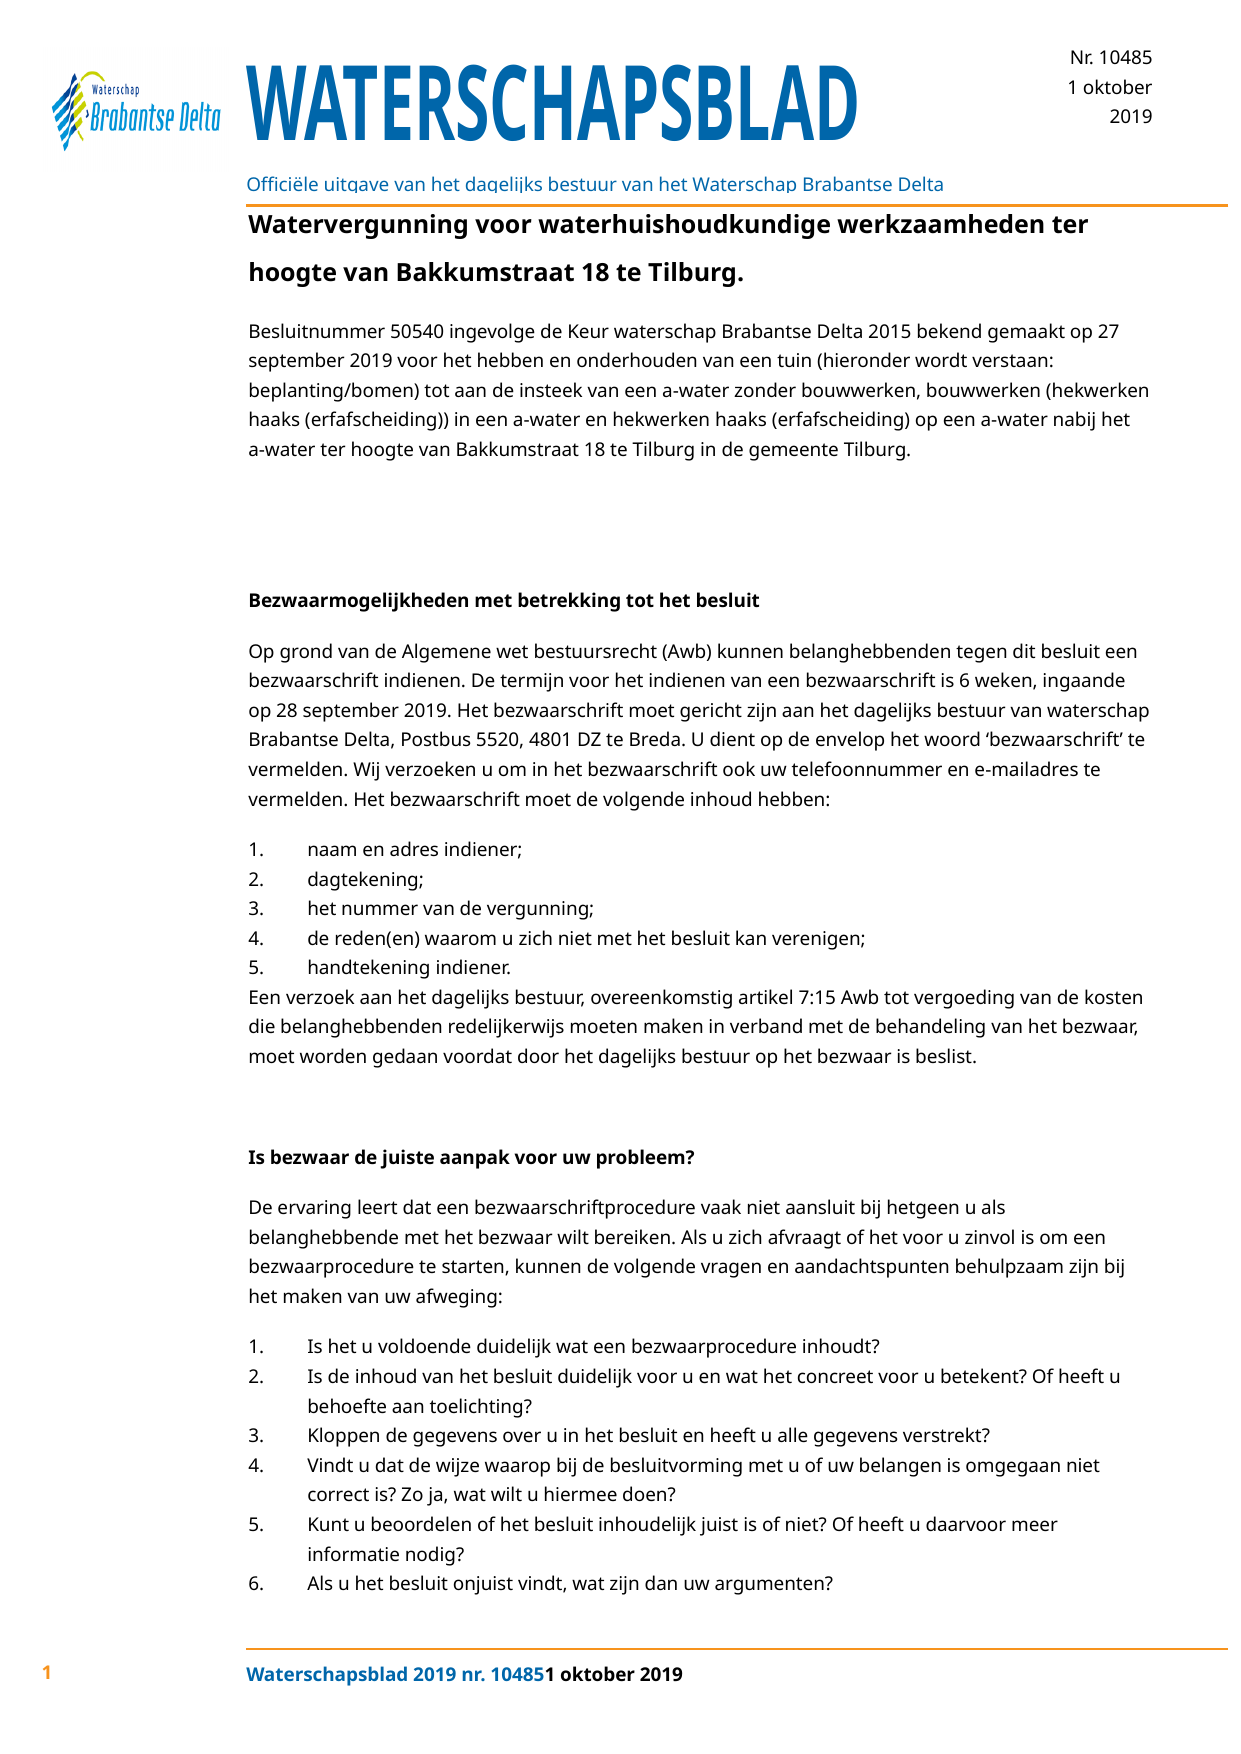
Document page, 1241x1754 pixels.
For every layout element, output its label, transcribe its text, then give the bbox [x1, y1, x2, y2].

list Vindt u dat de wijze waarop bij de besluitvorming met u of uw belangen is omgegaan niet correct is? Zo ja, wat wilt u hiermee doen? [248, 1452, 1152, 1507]
list Is de inhoud van het besluit duidelijk voor u en wat het concreet voor u betekent? Of heeft u behoefte aan toelichting? [248, 1363, 1152, 1419]
text Watervergunning voor waterhuishoudkundige werkzaamheden ter hoogte van Bakkumstraat 18 te Tilburg. [248, 207, 1152, 288]
list naam en adres indiener; [248, 836, 1152, 862]
list Kloppen de gegevens over u in het besluit en heeft u alle gegevens verstrekt? [248, 1422, 1152, 1448]
list het nummer van de vergunning; [248, 895, 1152, 921]
list Is het u voldoende duidelijk wat een bezwaarprocedure inhoudt? [248, 1334, 1152, 1359]
text Een verzoek aan het dagelijks bestuur, overeenkomstig artikel 7:15 Awb tot vergoeding van de kosten die belanghebbenden redelijkerwijs moeten maken in verband met de behandeling van het bezwaar, moet worden gedaan voordat door het dagelijks bestuur op het bezwaar is beslist. [248, 984, 1152, 1069]
text De ervaring leert dat een bezwaarschriftprocedure vaak niet aansluit bij hetgeen u als belanghebbende met het bezwaar wilt bereiken. Als u zich afvraagt of het voor u zinvol is om een bezwaarprocedure te starten, kunnen de volgende vragen en aandachtspunten behulpzaam zijn bij het maken van uw afweging: [248, 1194, 1152, 1309]
list Als u het besluit onjuist vindt, wat zijn dan uw argumenten? [248, 1570, 1152, 1596]
text Is bezwaar de juiste aanpak voor uw probleem? [248, 1144, 1152, 1170]
picture [41, 47, 231, 172]
text Bezwaarmogelijkheden met betrekking tot het besluit [248, 587, 1152, 613]
list Kunt u beoordelen of het besluit inhoudelijk juist is of niet? Of heeft u daarvoor meer informatie nodig? [248, 1511, 1152, 1567]
text Besluitnummer 50540 ingevolge de Keur waterschap Brabantse Delta 2015 bekend gemaakt op 27 september 2019 voor het hebben en onderhouden van een tuin (hieronder wordt verstaan: beplanting/bomen) tot aan de insteek van een a-water zonder bouwwerken, bouwwerken (hekwerken haaks (erfafscheiding)) in een a-water en hekwerken haaks (erfafscheiding) op een a-water nabij het a-water ter hoogte van Bakkumstraat 18 te Tilburg in de gemeente Tilburg. [248, 318, 1152, 462]
list handtekening indiener. [248, 954, 1152, 980]
list dagtekening; [248, 866, 1152, 892]
list de reden(en) waarom u zich niet met het besluit kan verenigen; [248, 925, 1152, 951]
text Op grond van de Algemene wet bestuursrecht (Awb) kunnen belanghebbenden tegen dit besluit een bezwaarschrift indienen. De termijn voor het indienen van een bezwaarschrift is 6 weken, ingaande op 28 september 2019. Het bezwaarschrift moet gericht zijn aan het dagelijks bestuur van waterschap Brabantse Delta, Postbus 5520, 4801 DZ te Breda. U dient op de envelop het woord ‘bezwaarschrift’ te vermelden. Wij verzoeken u om in het bezwaarschrift ook uw telefoonnummer en e‑mailadres te vermelden. Het bezwaarschrift moet de volgende inhoud hebben: [248, 638, 1152, 812]
